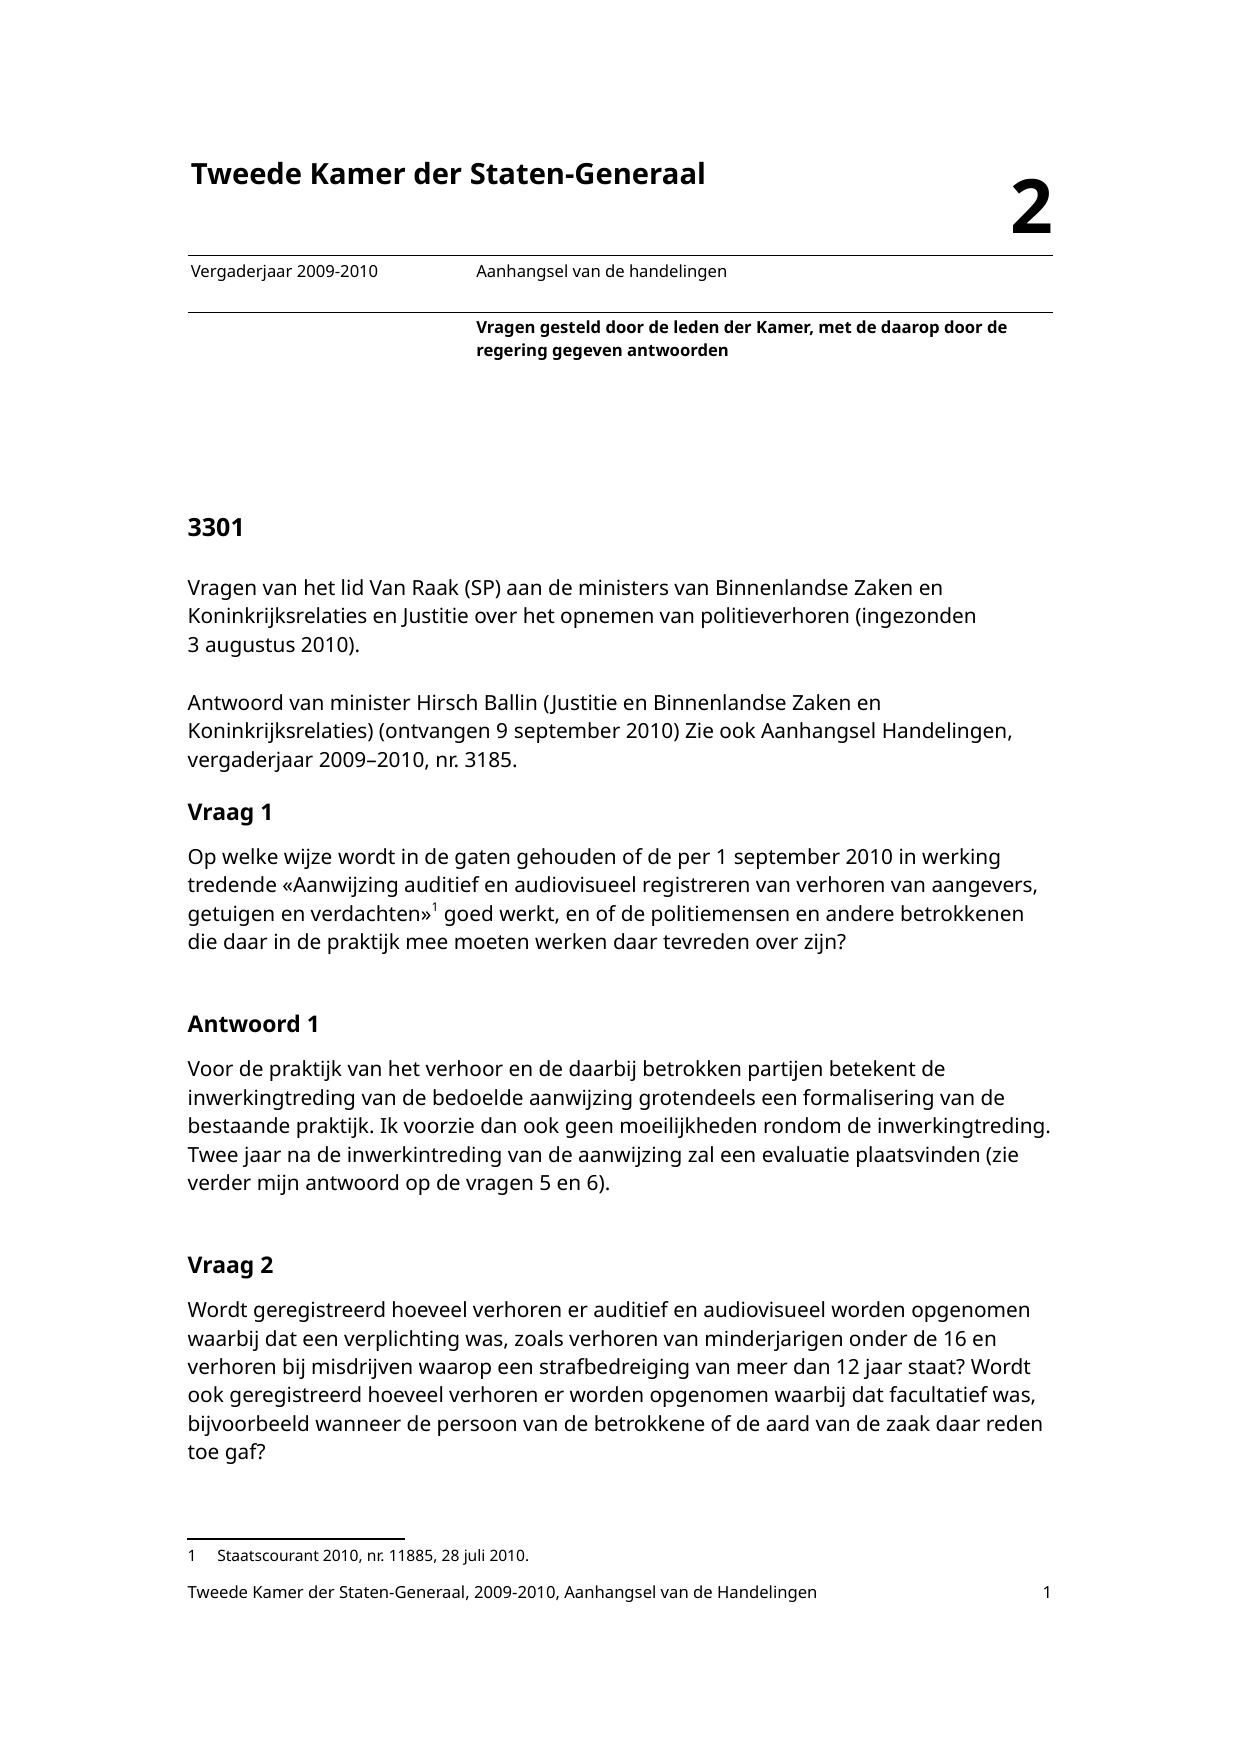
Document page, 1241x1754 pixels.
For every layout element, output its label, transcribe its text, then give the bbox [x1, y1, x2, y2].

text Wordt geregistreerd hoeveel verhoren er auditief en audiovisueel worden opgenomen waarbij dat een verplichting was, zoals verhoren van minderjarigen onder de 16 en verhoren bij misdrijven waarop een strafbedreiging van meer dan 12 jaar staat? Wordt ook geregistreerd hoeveel verhoren er worden opgenomen waarbij dat facultatief was, bijvoorbeeld wanneer de persoon van de betrokkene of de aard van de zaak daar reden toe gaf? [187, 1295, 1053, 1466]
subtitle Vraag 2 [187, 1249, 1053, 1280]
subtitle Vraag 1 [187, 796, 1053, 827]
table_cell [188, 313, 473, 361]
text Antwoord van minister Hirsch Ballin (Justitie en Binnenlandse Zaken en Koninkrijksrelaties) (ontvangen 9 september 2010) Zie ook Aanhangsel Handelingen, vergaderjaar 2009–2010, nr. 3185. [187, 688, 1053, 773]
table_header 2 [880, 150, 1053, 255]
text Vragen van het lid Van Raak (SP) aan de ministers van Binnenlandse Zaken en Koninkrijksrelaties en Justitie over het opnemen van politieverhoren (ingezonden 3 augustus 2010). [187, 573, 1053, 658]
text Staatscourant 2010, nr. 11885, 28 juli 2010. [187, 1538, 1053, 1566]
text Voor de praktijk van het verhoor en de daarbij betrokken partijen betekent de inwerkingtreding van de bedoelde aanwijzing grotendeels een formalisering van de bestaande praktijk. Ik voorzie dan ook geen moeilijkheden rondom de inwerkingtreding. Twee jaar na de inwerkintreding van de aanwijzing zal een evaluatie plaatsvinden (zie verder mijn antwoord op de vragen 5 en 6). [187, 1054, 1053, 1197]
table_header Tweede Kamer der Staten-Generaal [188, 150, 879, 255]
subtitle Antwoord 1 [187, 1008, 1053, 1039]
table_cell Vragen gesteld door de leden der Kamer, met de daarop door de regering gegeven antwoorden [473, 313, 1053, 361]
text 3301 [187, 509, 1053, 543]
text Op welke wijze wordt in de gaten gehouden of de per 1 september 2010 in werking tredende «Aanwijzing auditief en audiovisueel registreren van verhoren van aangevers, getuigen en verdachten» goed werkt, en of de politiemensen en andere betrokkenen die daar in de praktijk mee moeten werken daar tevreden over zijn? [187, 842, 1053, 956]
table_cell Vergaderjaar 2009-2010 [188, 256, 473, 312]
table_cell Aanhangsel van de handelingen [473, 256, 1053, 312]
